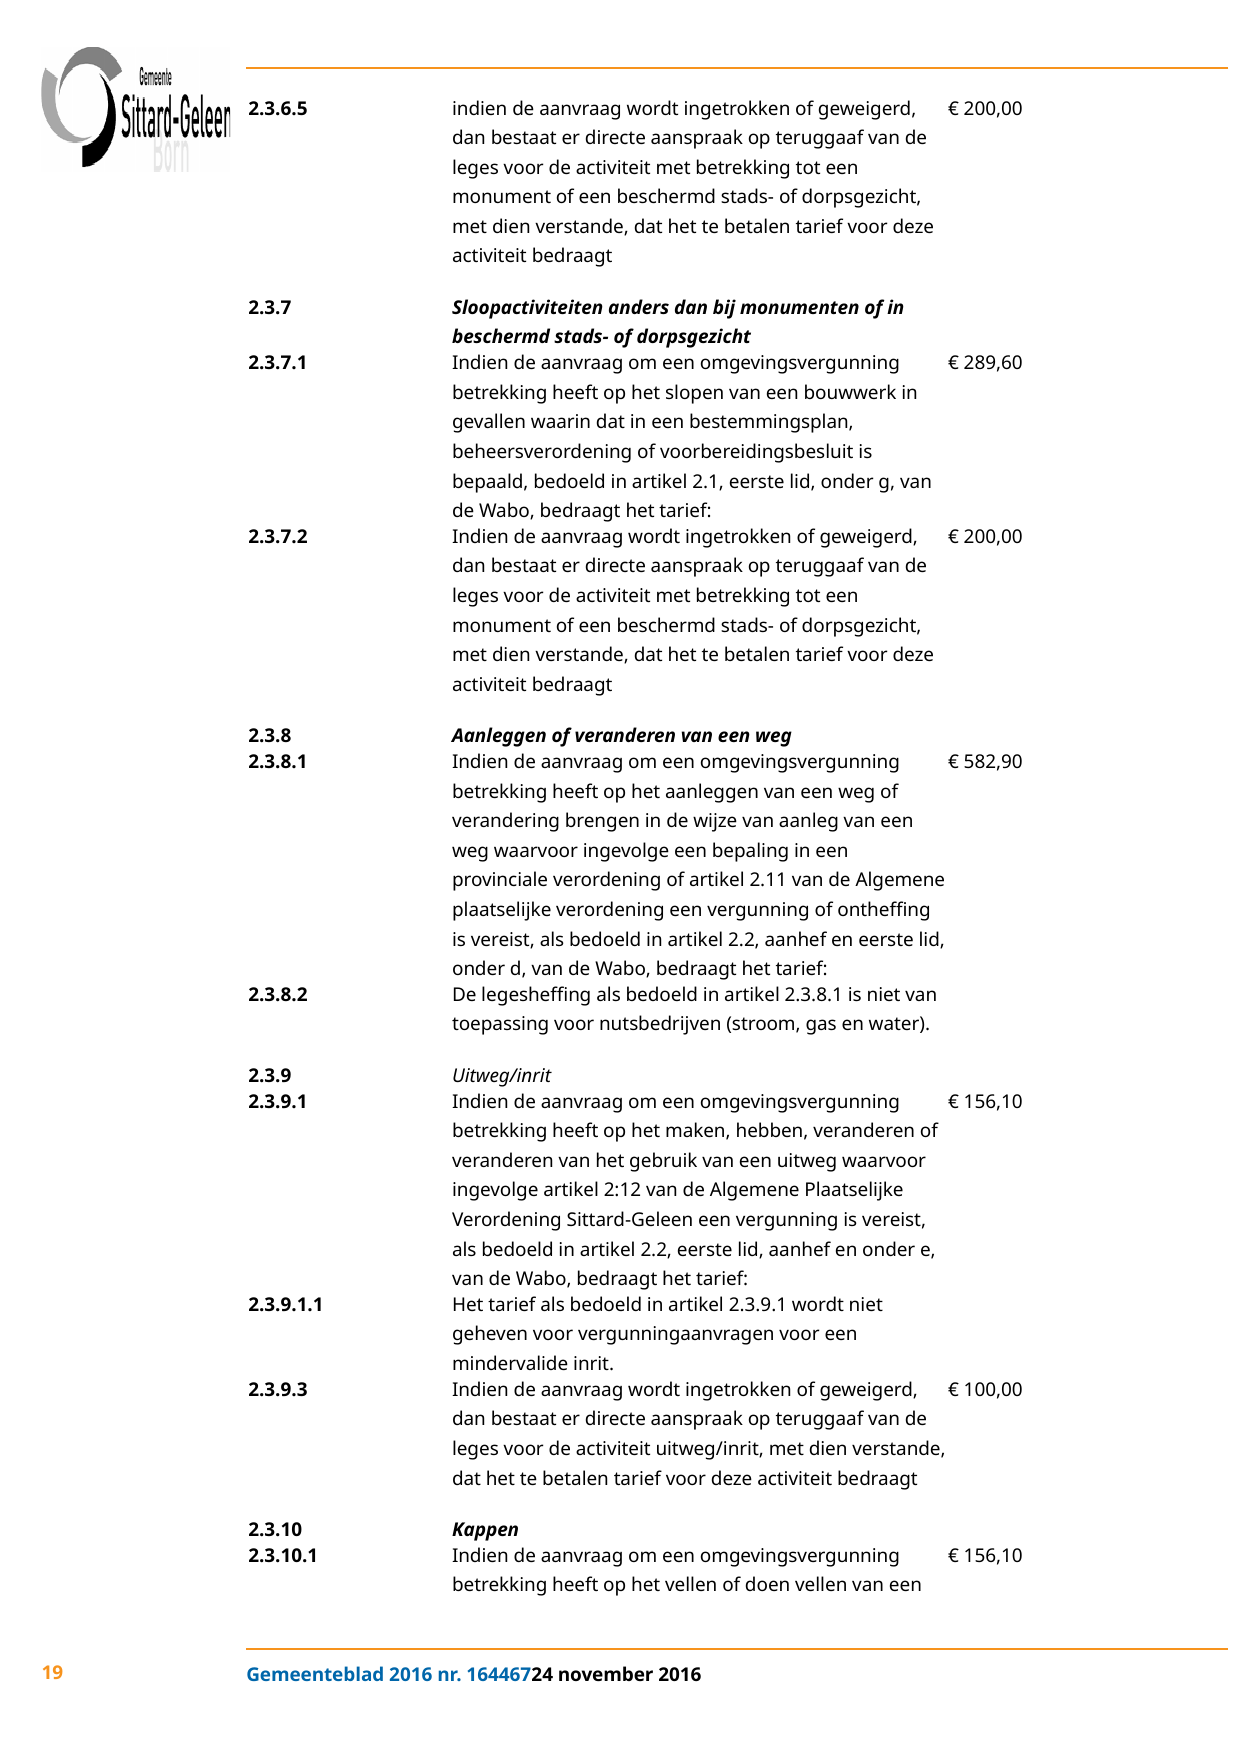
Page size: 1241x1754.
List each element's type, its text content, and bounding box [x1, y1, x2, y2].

table_cell 2.3.9.1 [248, 1088, 452, 1291]
table_cell [948, 1516, 1152, 1542]
table_cell 2.3.8.2 [248, 981, 452, 1036]
table_cell Het tarief als bedoeld in artikel 2.3.9.1 wordt niet geheven voor vergunningaanvragen voor een mindervalide inrit. [452, 1291, 948, 1376]
table_cell [948, 723, 1152, 748]
table_cell € 582,90 [948, 748, 1152, 981]
table_cell [452, 697, 948, 722]
table_cell 2.3.8 [248, 723, 452, 748]
table_cell Uitweg/inrit [452, 1062, 948, 1088]
table_cell [948, 1062, 1152, 1088]
table_cell 2.3.9.1.1 [248, 1291, 452, 1376]
table_cell 2.3.10.1 [248, 1542, 452, 1597]
table_cell [948, 1036, 1152, 1062]
table_cell [948, 269, 1152, 294]
table_cell € 200,00 [948, 523, 1152, 697]
table_cell [452, 1490, 948, 1516]
table_cell 2.3.6.5 [248, 95, 452, 268]
table_cell [248, 1490, 452, 1516]
table_cell € 156,10 [948, 1088, 1152, 1291]
table_cell Indien de aanvraag wordt ingetrokken of geweigerd, dan bestaat er directe aanspraak op teruggaaf van de leges voor de activiteit uitweg/inrit, met dien verstande, dat het te betalen tarief voor deze activiteit bedraagt [452, 1376, 948, 1490]
table_cell Indien de aanvraag om een omgevingsvergunning betrekking heeft op het slopen van een bouwwerk in gevallen waarin dat in een bestemmingsplan, beheersverordening of voorbereidingsbesluit is bepaald, bedoeld in artikel 2.1, eerste lid, onder g, van de Wabo, bedraagt het tarief: [452, 350, 948, 523]
table_cell 2.3.8.1 [248, 748, 452, 981]
table_cell [248, 1036, 452, 1062]
table_cell [948, 1291, 1152, 1376]
table_cell € 289,60 [948, 350, 1152, 523]
table_cell [248, 697, 452, 722]
picture [41, 47, 231, 172]
table_cell Indien de aanvraag om een omgevingsvergunning betrekking heeft op het aanleggen van een weg of verandering brengen in de wijze van aanleg van een weg waarvoor ingevolge een bepaling in een provinciale verordening of artikel 2.11 van de Algemene plaatselijke verordening een vergunning of ontheffing is vereist, als bedoeld in artikel 2.2, aanhef en eerste lid, onder d, van de Wabo, bedraagt het tarief: [452, 748, 948, 981]
table_cell [452, 269, 948, 294]
table_cell De legesheffing als bedoeld in artikel 2.3.8.1 is niet van toepassing voor nutsbedrijven (stroom, gas en water). [452, 981, 948, 1036]
table_cell [948, 1490, 1152, 1516]
table_cell Aanleggen of veranderen van een weg [452, 723, 948, 748]
table_cell [248, 269, 452, 294]
table_cell [452, 1036, 948, 1062]
table_cell € 156,10 [948, 1542, 1152, 1597]
table_cell indien de aanvraag wordt ingetrokken of geweigerd, dan bestaat er directe aanspraak op teruggaaf van de leges voor de activiteit met betrekking tot een monument of een beschermd stads- of dorpsgezicht, met dien verstande, dat het te betalen tarief voor deze activiteit bedraagt [452, 95, 948, 268]
table_cell 2.3.10 [248, 1516, 452, 1542]
table_cell Indien de aanvraag wordt ingetrokken of geweigerd, dan bestaat er directe aanspraak op teruggaaf van de leges voor de activiteit met betrekking tot een monument of een beschermd stads- of dorpsgezicht, met dien verstande, dat het te betalen tarief voor deze activiteit bedraagt [452, 523, 948, 697]
table_cell Kappen [452, 1516, 948, 1542]
table_cell Indien de aanvraag om een omgevingsvergunning betrekking heeft op het maken, hebben, veranderen of veranderen van het gebruik van een uitweg waarvoor ingevolge artikel 2:12 van de Algemene Plaatselijke Verordening Sittard-Geleen een vergunning is vereist, als bedoeld in artikel 2.2, eerste lid, aanhef en onder e, van de Wabo, bedraagt het tarief: [452, 1088, 948, 1291]
table_cell 2.3.9.3 [248, 1376, 452, 1490]
table_cell Indien de aanvraag om een omgevingsvergunning betrekking heeft op het vellen of doen vellen van een [452, 1542, 948, 1597]
table_cell € 200,00 [948, 95, 1152, 268]
table_cell [948, 981, 1152, 1036]
table_cell 2.3.9 [248, 1062, 452, 1088]
table_cell 2.3.7.2 [248, 523, 452, 697]
table_cell € 100,00 [948, 1376, 1152, 1490]
table_cell 2.3.7 [248, 294, 452, 349]
table_cell Sloopactiviteiten anders dan bij monumenten of in beschermd stads- of dorpsgezicht [452, 294, 948, 349]
table_cell [948, 294, 1152, 349]
table_cell [948, 697, 1152, 722]
table_cell 2.3.7.1 [248, 350, 452, 523]
